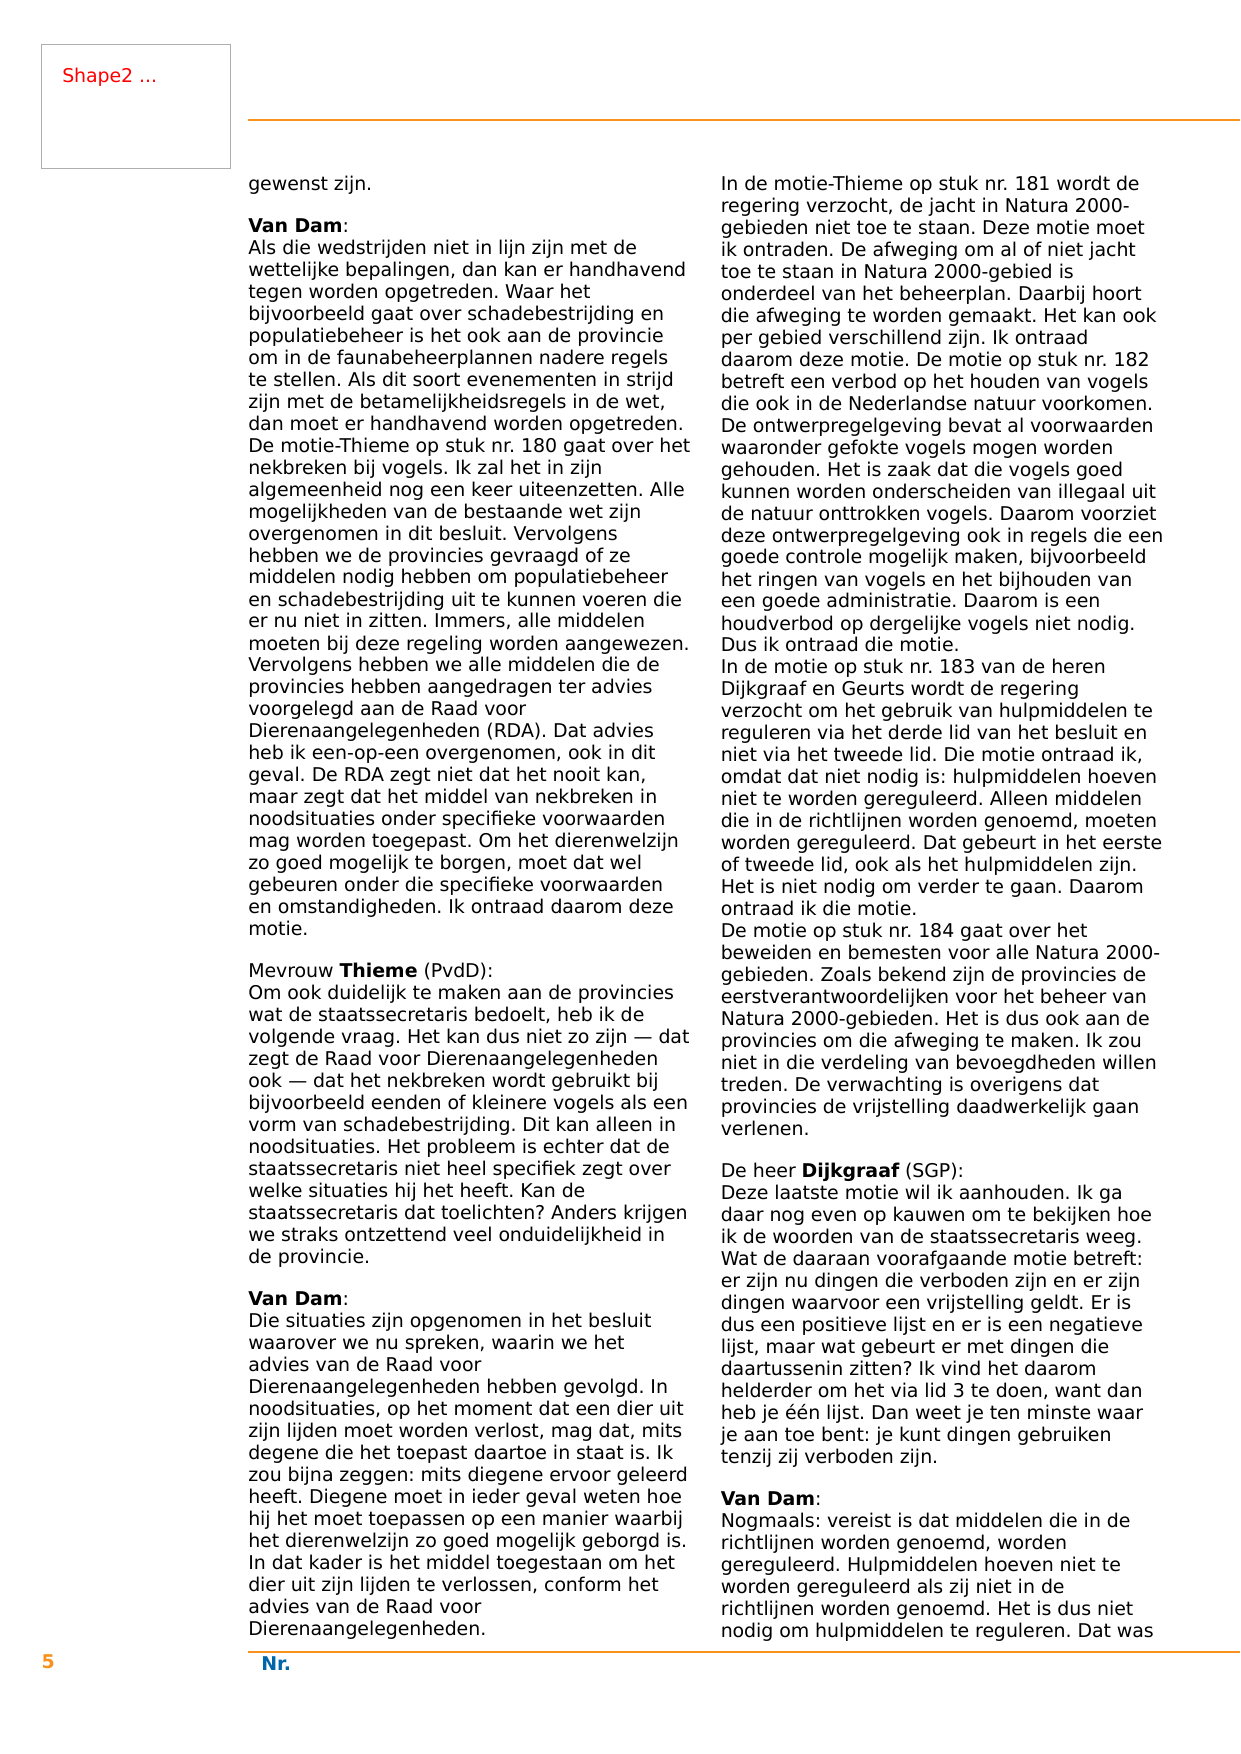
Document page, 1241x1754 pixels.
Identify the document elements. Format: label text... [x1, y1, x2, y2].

text Die situaties zijn opgenomen in het besluit waarover we nu spreken, waarin we het advies van de Raad voor Dierenaangelegenheden hebben gevolgd. In noodsituaties, op het moment dat een dier uit zijn lijden moet worden verlost, mag dat, mits degene die het toepast daartoe in staat is. Ik zou bijna zeggen: mits diegene ervoor geleerd heeft. Diegene moet in ieder geval weten hoe hij het moet toepassen op een manier waarbij het dierenwelzijn zo goed mogelijk geborgd is. In dat kader is het middel toegestaan om het dier uit zijn lijden te verlossen, conform het advies van de Raad voor Dierenaangelegenheden. [248, 1310, 691, 1639]
text Nogmaals: vereist is dat middelen die in de richtlijnen worden genoemd, worden gereguleerd. Hulpmiddelen hoeven niet te worden gereguleerd als zij niet in de richtlijnen worden genoemd. Het is dus niet nodig om hulpmiddelen te reguleren. Dat was [721, 1509, 1163, 1641]
text Van Dam: [248, 1288, 691, 1310]
text In de motie op stuk nr. 183 van de heren Dijkgraaf en Geurts wordt de regering verzocht om het gebruik van hulpmiddelen te reguleren via het derde lid van het besluit en niet via het tweede lid. Die motie ontraad ik, omdat dat niet nodig is: hulpmiddelen hoeven niet te worden gereguleerd. Alleen middelen die in de richtlijnen worden genoemd, moeten worden gereguleerd. Dat gebeurt in het eerste of tweede lid, ook als het hulpmiddelen zijn. Het is niet nodig om verder te gaan. Daarom ontraad ik die motie. [721, 656, 1163, 920]
text Om ook duidelijk te maken aan de provincies wat de staatssecretaris bedoelt, heb ik de volgende vraag. Het kan dus niet zo zijn — dat zegt de Raad voor Dierenaangelegenheden ook — dat het nekbreken wordt gebruikt bij bijvoorbeeld eenden of kleinere vogels als een vorm van schadebestrijding. Dit kan alleen in noodsituaties. Het probleem is echter dat de staatssecretaris niet heel specifiek zegt over welke situaties hij het heeft. Kan de staatssecretaris dat toelichten? Anders krijgen we straks ontzettend veel onduidelijkheid in de provincie. [248, 982, 691, 1268]
text De motie-Thieme op stuk nr. 180 gaat over het nekbreken bij vogels. Ik zal het in zijn algemeenheid nog een keer uiteenzetten. Alle mogelijkheden van de bestaande wet zijn overgenomen in dit besluit. Vervolgens hebben we de provincies gevraagd of ze middelen nodig hebben om populatiebeheer en schadebestrijding uit te kunnen voeren die er nu niet in zitten. Immers, alle middelen moeten bij deze regeling worden aangewezen. Vervolgens hebben we alle middelen die de provincies hebben aangedragen ter advies voorgelegd aan de Raad voor Dierenaangelegenheden (RDA). Dat advies heb ik een-op-een overgenomen, ook in dit geval. De RDA zegt niet dat het nooit kan, maar zegt dat het middel van nekbreken in noodsituaties onder specifieke voorwaarden mag worden toegepast. Om het dierenwelzijn zo goed mogelijk te borgen, moet dat wel gebeuren onder die specifieke voorwaarden en omstandigheden. Ik ontraad daarom deze motie. [248, 434, 691, 940]
text Als die wedstrijden niet in lijn zijn met de wettelijke bepalingen, dan kan er handhavend tegen worden opgetreden. Waar het bijvoorbeeld gaat over schadebestrijding en populatiebeheer is het ook aan de provincie om in de faunabeheerplannen nadere regels te stellen. Als dit soort evenementen in strijd zijn met de betamelijkheidsregels in de wet, dan moet er handhavend worden opgetreden. [248, 237, 691, 434]
text De heer Dijkgraaf (SGP): [721, 1160, 1163, 1182]
text Van Dam: [721, 1488, 1163, 1509]
text Mevrouw Thieme (PvdD): [248, 960, 691, 982]
text Van Dam: [248, 215, 691, 237]
text Deze laatste motie wil ik aanhouden. Ik ga daar nog even op kauwen om te bekijken hoe ik de woorden van de staatssecretaris weeg. Wat de daaraan voorafgaande motie betreft: er zijn nu dingen die verboden zijn en er zijn dingen waarvoor een vrijstelling geldt. Er is dus een positieve lijst en er is een negatieve lijst, maar wat gebeurt er met dingen die daartussenin zitten? Ik vind het daarom helderder om het via lid 3 te doen, want dan heb je één lijst. Dan weet je ten minste waar je aan toe bent: je kunt dingen gebruiken tenzij zij verboden zijn. [721, 1182, 1163, 1468]
text gewenst zijn. [248, 173, 691, 195]
text De motie op stuk nr. 184 gaat over het beweiden en bemesten voor alle Natura 2000-gebieden. Zoals bekend zijn de provincies de eerstverantwoordelijken voor het beheer van Natura 2000-gebieden. Het is dus ook aan de provincies om die afweging te maken. Ik zou niet in die verdeling van bevoegdheden willen treden. De verwachting is overigens dat provincies de vrijstelling daadwerkelijk gaan verlenen. [721, 920, 1163, 1140]
text In de motie-Thieme op stuk nr. 181 wordt de regering verzocht, de jacht in Natura 2000-gebieden niet toe te staan. Deze motie moet ik ontraden. De afweging om al of niet jacht toe te staan in Natura 2000-gebied is onderdeel van het beheerplan. Daarbij hoort die afweging te worden gemaakt. Het kan ook per gebied verschillend zijn. Ik ontraad daarom deze motie. De motie op stuk nr. 182 betreft een verbod op het houden van vogels die ook in de Nederlandse natuur voorkomen. De ontwerpregelgeving bevat al voorwaarden waaronder gefokte vogels mogen worden gehouden. Het is zaak dat die vogels goed kunnen worden onderscheiden van illegaal uit de natuur onttrokken vogels. Daarom voorziet deze ontwerpregelgeving ook in regels die een goede controle mogelijk maken, bijvoorbeeld het ringen van vogels en het bijhouden van een goede administratie. Daarom is een houdverbod op dergelijke vogels niet nodig. Dus ik ontraad die motie. [721, 173, 1163, 656]
